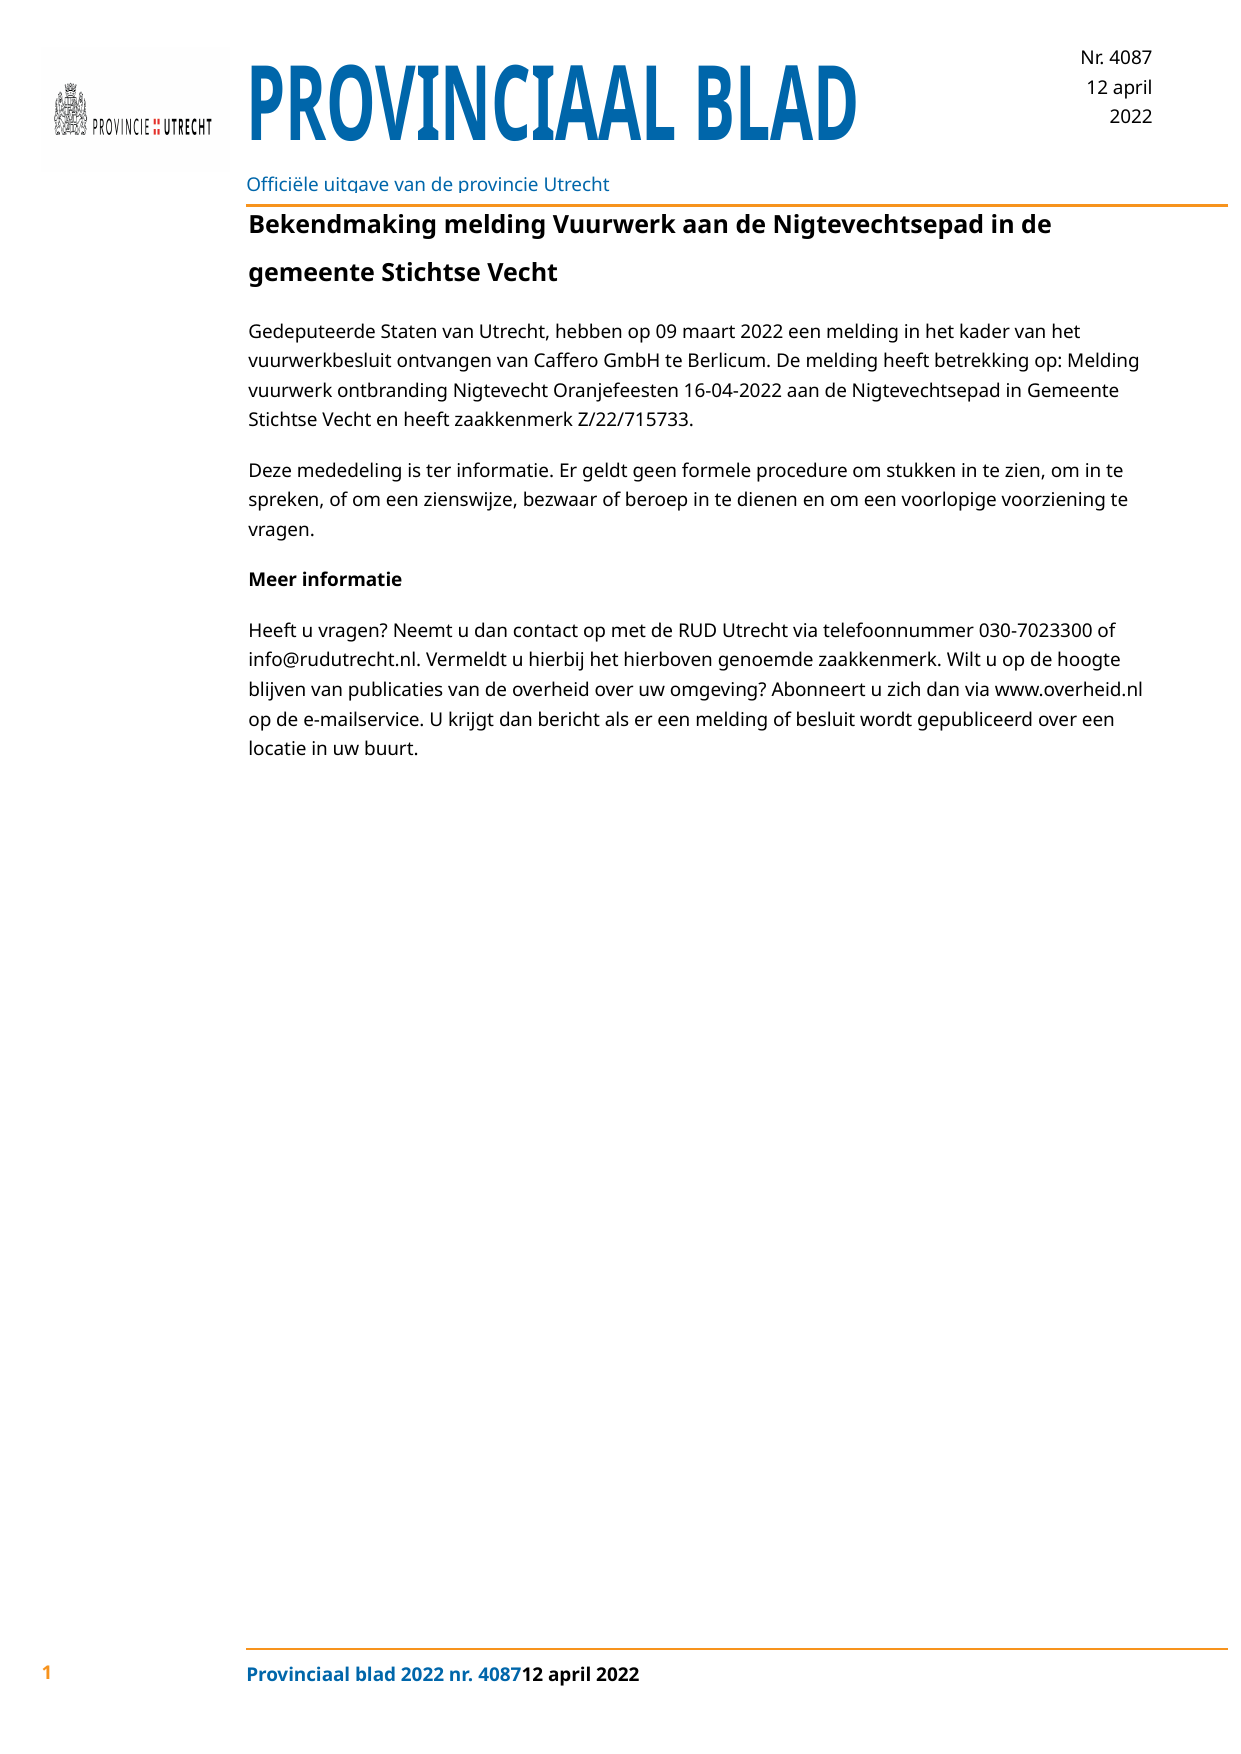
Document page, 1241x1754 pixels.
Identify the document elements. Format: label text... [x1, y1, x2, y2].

text Meer informatie [248, 567, 1152, 592]
picture [41, 47, 231, 172]
text Gedeputeerde Staten van Utrecht, hebben op 09 maart 2022 een melding in het kader van het vuurwerkbesluit ontvangen van Caffero GmbH te Berlicum. De melding heeft betrekking op: Melding vuurwerk ontbranding Nigtevecht Oranjefeesten 16-04-2022 aan de Nigtevechtsepad in Gemeente Stichtse Vecht en heeft zaakkenmerk Z/22/715733. [248, 318, 1152, 432]
text Deze mededeling is ter informatie. Er geldt geen formele procedure om stukken in te zien, om in te spreken, of om een zienswijze, bezwaar of beroep in te dienen en om een voorlopige voorziening te vragen. [248, 457, 1152, 542]
text Heeft u vragen? Neemt u dan contact op met de RUD Utrecht via telefoonnummer 030-7023300 of info@rudutrecht.nl. Vermeldt u hierbij het hierboven genoemde zaakkenmerk. Wilt u op de hoogte blijven van publicaties van de overheid over uw omgeving? Abonneert u zich dan via www.overheid.nl op de e-mailservice. U krijgt dan bericht als er een melding of besluit wordt gepubliceerd over een locatie in uw buurt. [248, 617, 1152, 761]
text Bekendmaking melding Vuurwerk aan de Nigtevechtsepad in de gemeente Stichtse Vecht [248, 207, 1152, 288]
